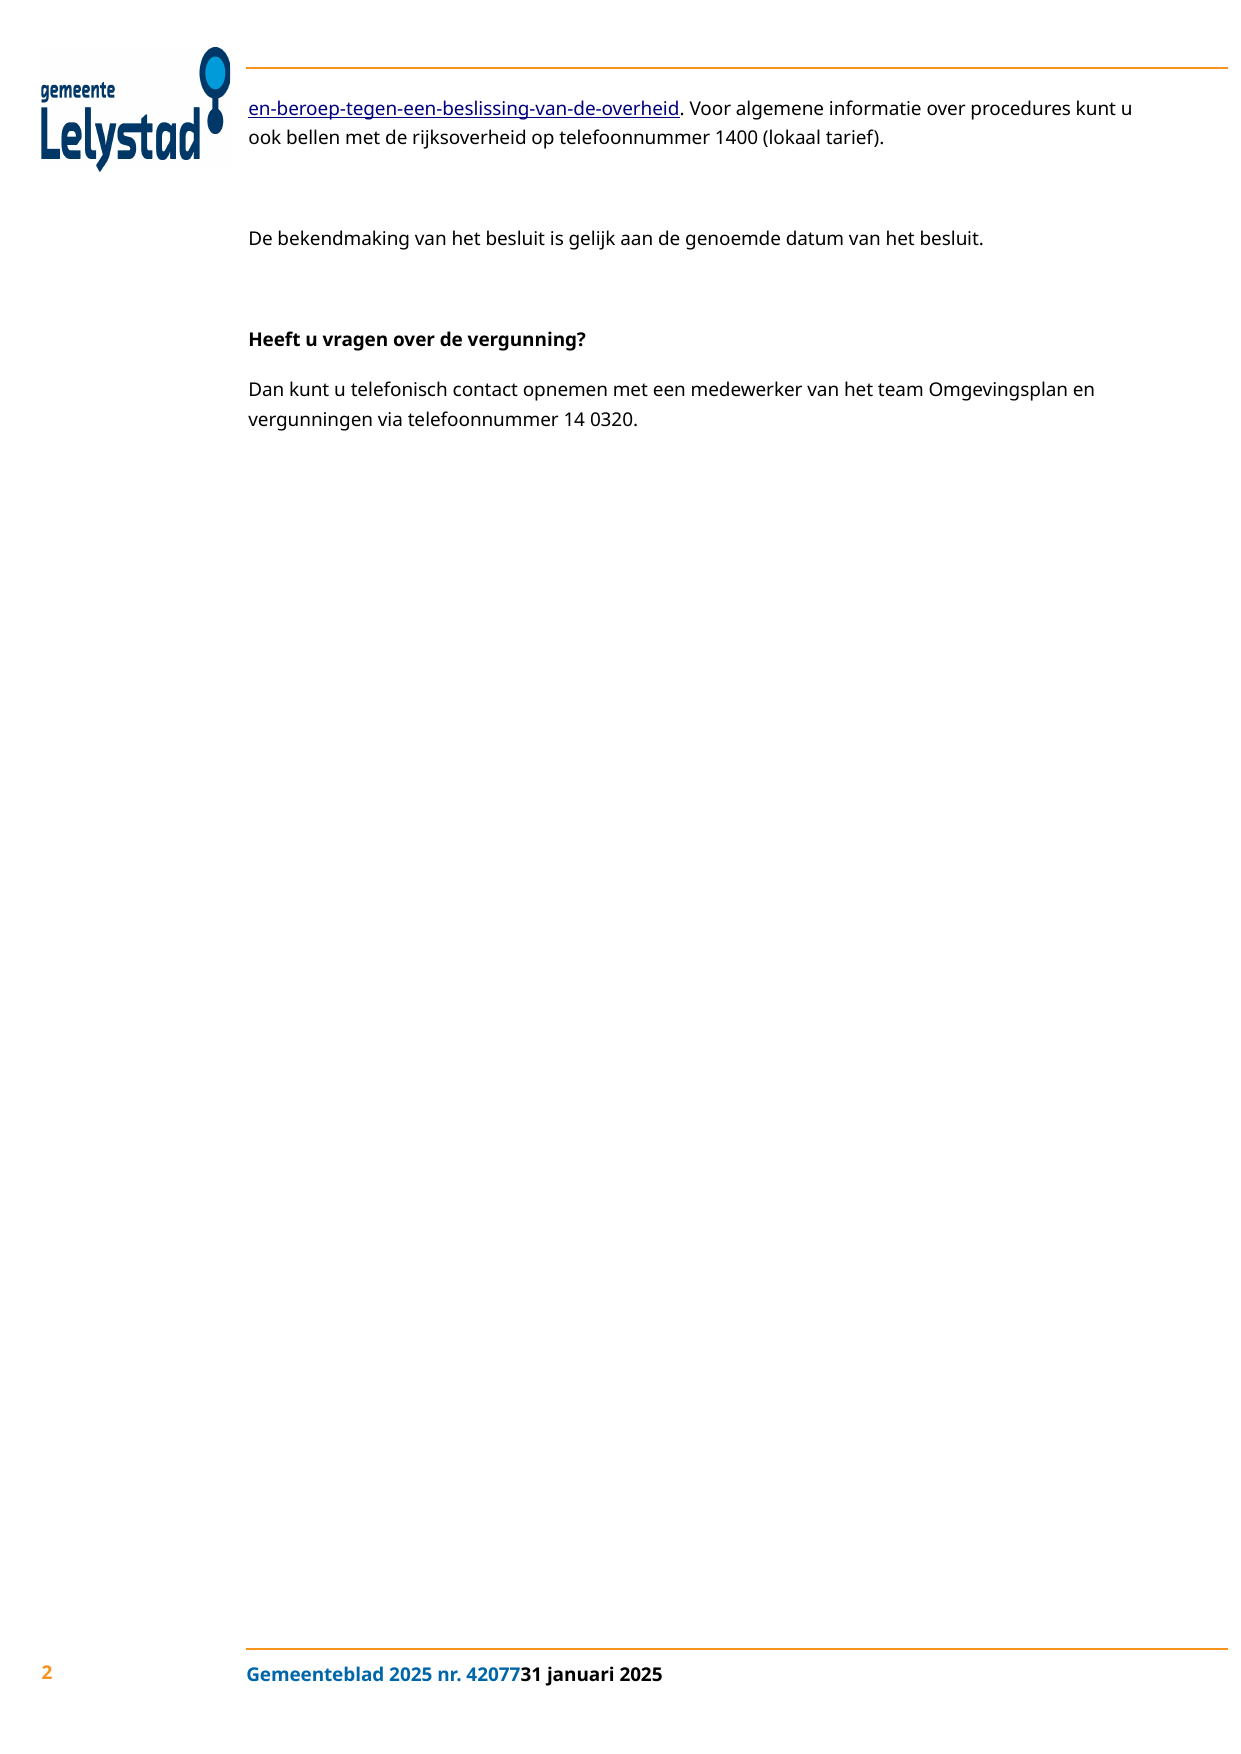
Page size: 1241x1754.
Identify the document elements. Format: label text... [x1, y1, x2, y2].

text Heeft u vragen over de vergunning? [248, 326, 1152, 352]
text De bekendmaking van het besluit is gelijk aan de genoemde datum van het besluit. [248, 225, 1152, 251]
text Dan kunt u telefonisch contact opnemen met een medewerker van het team Omgevingsplan en vergunningen via telefoonnummer 14 0320. [248, 376, 1152, 432]
text en-beroep-tegen-een-beslissing-van-de-overheid. Voor algemene informatie over procedures kunt u ook bellen met de rijksoverheid op telefoonnummer 1400 (lokaal tarief). [248, 95, 1152, 150]
picture [41, 47, 231, 172]
